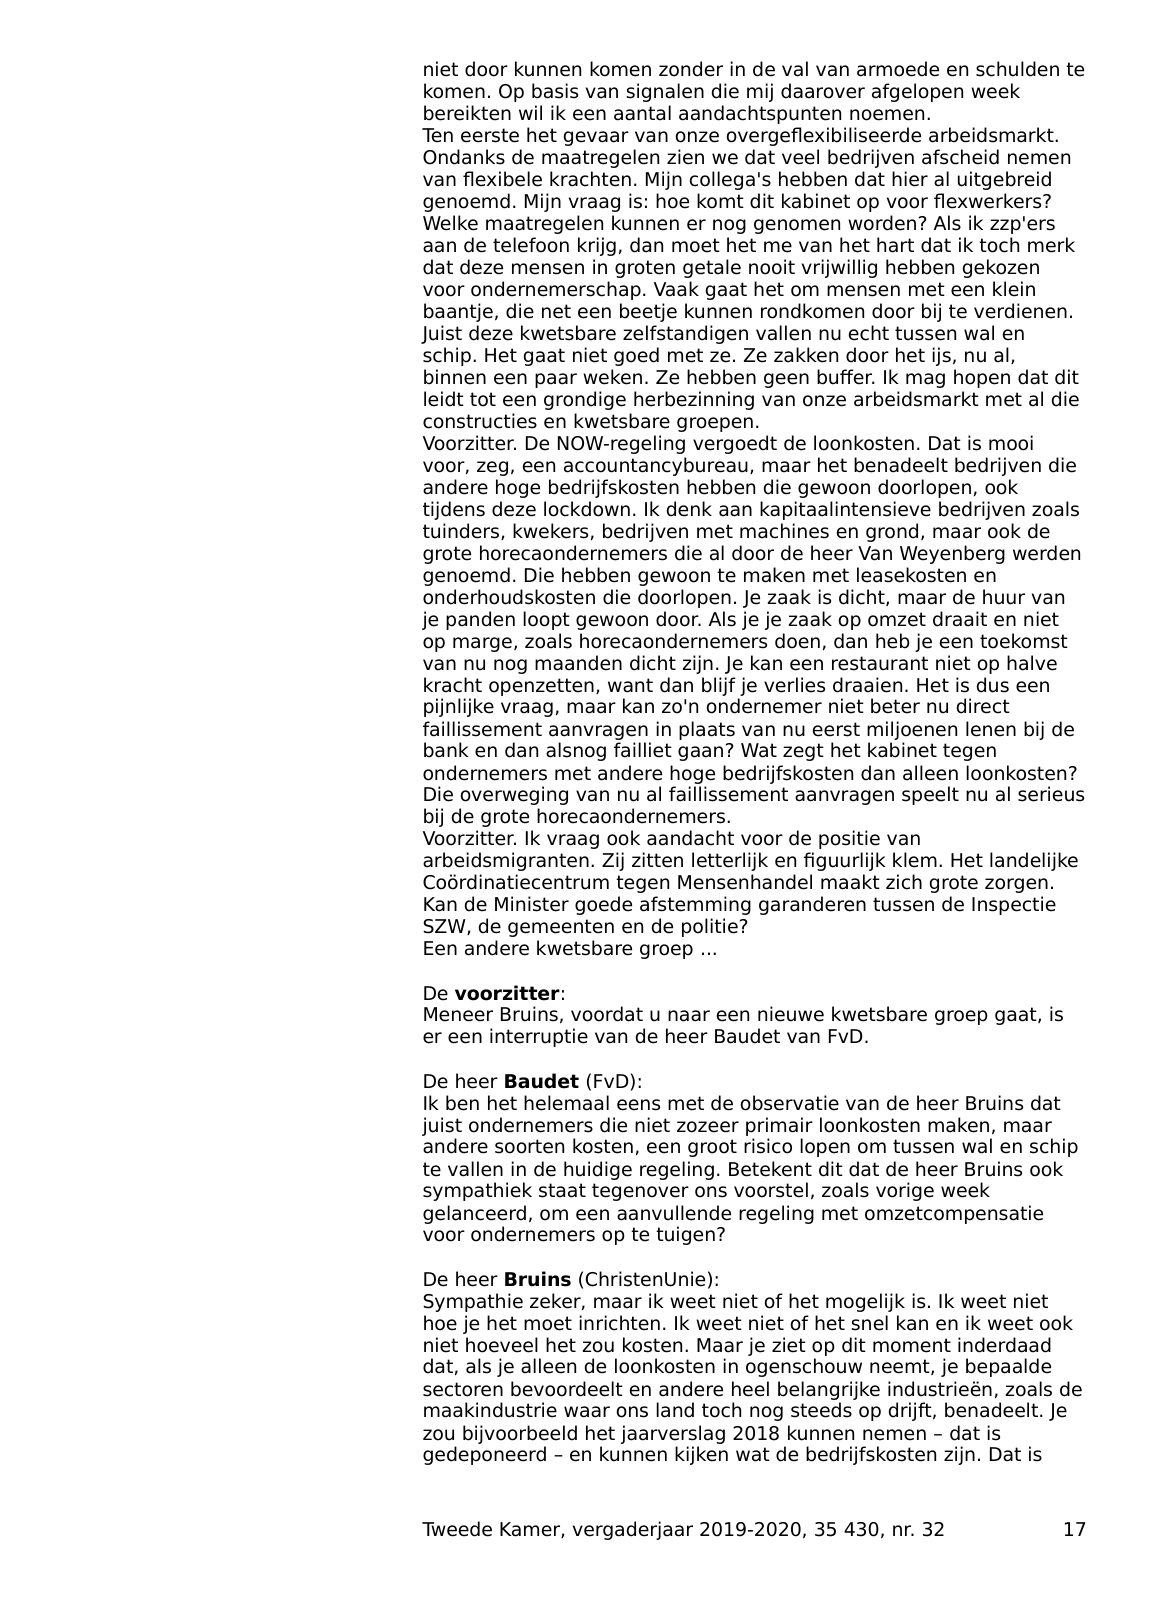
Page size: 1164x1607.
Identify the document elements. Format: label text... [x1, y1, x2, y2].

text De voorzitter: [422, 982, 1087, 1004]
text Ik ben het helemaal eens met de observatie van de heer Bruins dat juist ondernemers die niet zozeer primair loonkosten maken, maar andere soorten kosten, een groot risico lopen om tussen wal en schip te vallen in de huidige regeling. Betekent dit dat de heer Bruins ook sympathiek staat tegenover ons voorstel, zoals vorige week gelanceerd, om een aanvullende regeling met omzetcompensatie voor ondernemers op te tuigen? [422, 1092, 1087, 1246]
text Een andere kwetsbare groep ... [422, 938, 1087, 960]
text Meneer Bruins, voordat u naar een nieuwe kwetsbare groep gaat, is er een interruptie van de heer Baudet van FvD. [422, 1004, 1087, 1048]
text Voorzitter. De NOW-regeling vergoedt de loonkosten. Dat is mooi voor, zeg, een accountancybureau, maar het benadeelt bedrijven die andere hoge bedrijfskosten hebben die gewoon doorlopen, ook tijdens deze lockdown. Ik denk aan kapitaalintensieve bedrijven zoals tuinders, kwekers, bedrijven met machines en grond, maar ook de grote horecaondernemers die al door de heer Van Weyenberg werden genoemd. Die hebben gewoon te maken met leasekosten en onderhoudskosten die doorlopen. Je zaak is dicht, maar de huur van je panden loopt gewoon door. Als je je zaak op omzet draait en niet op marge, zoals horecaondernemers doen, dan heb je een toekomst van nu nog maanden dicht zijn. Je kan een restaurant niet op halve kracht openzetten, want dan blijf je verlies draaien. Het is dus een pijnlijke vraag, maar kan zo'n ondernemer niet beter nu direct faillissement aanvragen in plaats van nu eerst miljoenen lenen bij de bank en dan alsnog failliet gaan? Wat zegt het kabinet tegen ondernemers met andere hoge bedrijfskosten dan alleen loonkosten? Die overweging van nu al faillissement aanvragen speelt nu al serieus bij de grote horecaondernemers. [422, 433, 1087, 828]
text niet door kunnen komen zonder in de val van armoede en schulden te komen. Op basis van signalen die mij daarover afgelopen week bereikten wil ik een aantal aandachtspunten noemen. [422, 59, 1087, 125]
text Sympathie zeker, maar ik weet niet of het mogelijk is. Ik weet niet hoe je het moet inrichten. Ik weet niet of het snel kan en ik weet ook niet hoeveel het zou kosten. Maar je ziet op dit moment inderdaad dat, als je alleen de loonkosten in ogenschouw neemt, je bepaalde sectoren bevoordeelt en andere heel belangrijke industrieën, zoals de maakindustrie waar ons land toch nog steeds op drijft, benadeelt. Je zou bijvoorbeeld het jaarverslag 2018 kunnen nemen – dat is gedeponeerd – en kunnen kijken wat de bedrijfskosten zijn. Dat is [422, 1291, 1087, 1466]
text De heer Baudet (FvD): [422, 1071, 1087, 1092]
text De heer Bruins (ChristenUnie): [422, 1268, 1087, 1291]
text Ten eerste het gevaar van onze overgeflexibiliseerde arbeidsmarkt. Ondanks de maatregelen zien we dat veel bedrijven afscheid nemen van flexibele krachten. Mijn collega's hebben dat hier al uitgebreid genoemd. Mijn vraag is: hoe komt dit kabinet op voor flexwerkers? Welke maatregelen kunnen er nog genomen worden? Als ik zzp'ers aan de telefoon krijg, dan moet het me van het hart dat ik toch merk dat deze mensen in groten getale nooit vrijwillig hebben gekozen voor ondernemerschap. Vaak gaat het om mensen met een klein baantje, die net een beetje kunnen rondkomen door bij te verdienen. Juist deze kwetsbare zelfstandigen vallen nu echt tussen wal en schip. Het gaat niet goed met ze. Ze zakken door het ijs, nu al, binnen een paar weken. Ze hebben geen buffer. Ik mag hopen dat dit leidt tot een grondige herbezinning van onze arbeidsmarkt met al die constructies en kwetsbare groepen. [422, 125, 1087, 433]
text Voorzitter. Ik vraag ook aandacht voor de positie van arbeidsmigranten. Zij zitten letterlijk en figuurlijk klem. Het landelijke Coördinatiecentrum tegen Mensenhandel maakt zich grote zorgen. Kan de Minister goede afstemming garanderen tussen de Inspectie SZW, de gemeenten en de politie? [422, 828, 1087, 938]
